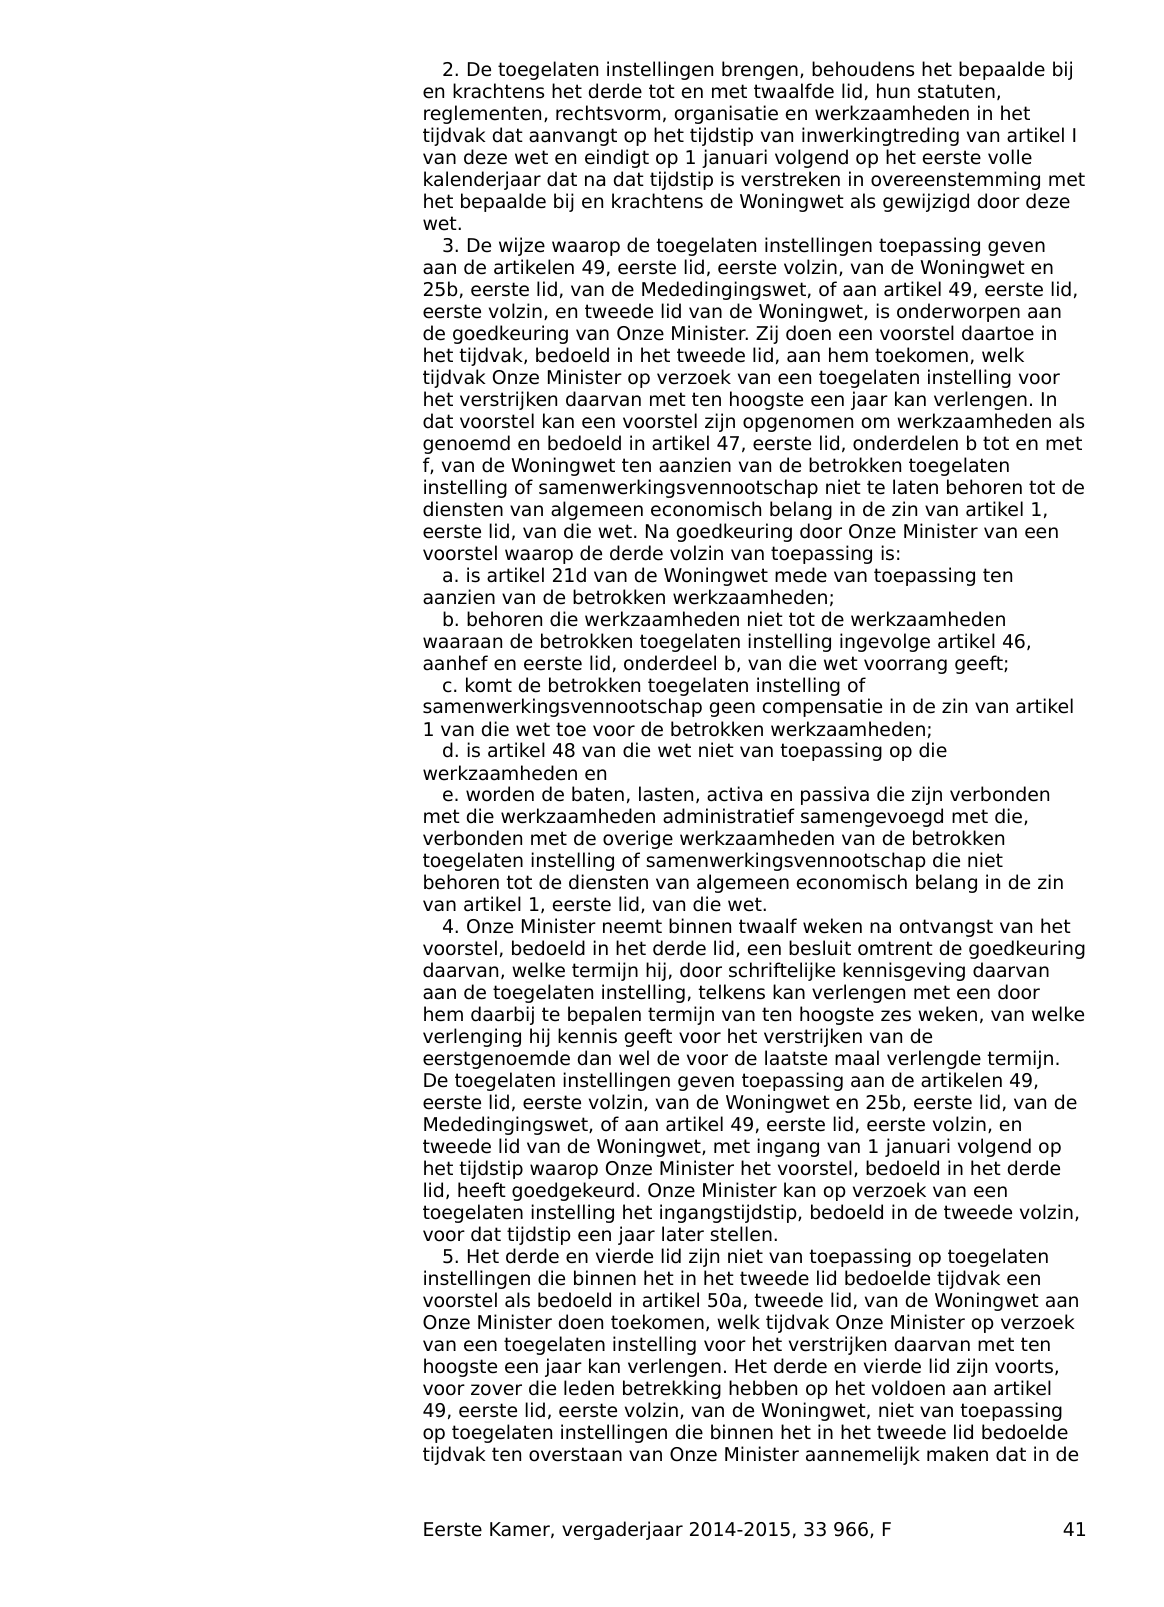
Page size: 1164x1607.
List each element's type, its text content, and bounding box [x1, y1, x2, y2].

text 3. De wijze waarop de toegelaten instellingen toepassing geven aan de artikelen 49, eerste lid, eerste volzin, van de Woningwet en 25b, eerste lid, van de Mededingingswet, of aan artikel 49, eerste lid, eerste volzin, en tweede lid van de Woningwet, is onderworpen aan de goedkeuring van Onze Minister. Zij doen een voorstel daartoe in het tijdvak, bedoeld in het tweede lid, aan hem toekomen, welk tijdvak Onze Minister op verzoek van een toegelaten instelling voor het verstrijken daarvan met ten hoogste een jaar kan verlengen. In dat voorstel kan een voorstel zijn opgenomen om werkzaamheden als genoemd en bedoeld in artikel 47, eerste lid, onderdelen b tot en met f, van de Woningwet ten aanzien van de betrokken toegelaten instelling of samenwerkingsvennootschap niet te laten behoren tot de diensten van algemeen economisch belang in de zin van artikel 1, eerste lid, van die wet. Na goedkeuring door Onze Minister van een voorstel waarop de derde volzin van toepassing is: [422, 235, 1087, 564]
text 2. De toegelaten instellingen brengen, behoudens het bepaalde bij en krachtens het derde tot en met twaalfde lid, hun statuten, reglementen, rechtsvorm, organisatie en werkzaamheden in het tijdvak dat aanvangt op het tijdstip van inwerkingtreding van artikel I van deze wet en eindigt op 1 januari volgend op het eerste volle kalenderjaar dat na dat tijdstip is verstreken in overeenstemming met het bepaalde bij en krachtens de Woningwet als gewijzigd door deze wet. [422, 59, 1087, 235]
text a. is artikel 21d van de Woningwet mede van toepassing ten aanzien van de betrokken werkzaamheden; [422, 564, 1087, 608]
text b. behoren die werkzaamheden niet tot de werkzaamheden waaraan de betrokken toegelaten instelling ingevolge artikel 46, aanhef en eerste lid, onderdeel b, van die wet voorrang geeft; [422, 608, 1087, 674]
text e. worden de baten, lasten, activa en passiva die zijn verbonden met die werkzaamheden administratief samengevoegd met die, verbonden met de overige werkzaamheden van de betrokken toegelaten instelling of samenwerkingsvennootschap die niet behoren tot de diensten van algemeen economisch belang in de zin van artikel 1, eerste lid, van die wet. [422, 784, 1087, 916]
text 4. Onze Minister neemt binnen twaalf weken na ontvangst van het voorstel, bedoeld in het derde lid, een besluit omtrent de goedkeuring daarvan, welke termijn hij, door schriftelijke kennisgeving daarvan aan de toegelaten instelling, telkens kan verlengen met een door hem daarbij te bepalen termijn van ten hoogste zes weken, van welke verlenging hij kennis geeft voor het verstrijken van de eerstgenoemde dan wel de voor de laatste maal verlengde termijn. De toegelaten instellingen geven toepassing aan de artikelen 49, eerste lid, eerste volzin, van de Woningwet en 25b, eerste lid, van de Mededingingswet, of aan artikel 49, eerste lid, eerste volzin, en tweede lid van de Woningwet, met ingang van 1 januari volgend op het tijdstip waarop Onze Minister het voorstel, bedoeld in het derde lid, heeft goedgekeurd. Onze Minister kan op verzoek van een toegelaten instelling het ingangstijdstip, bedoeld in de tweede volzin, voor dat tijdstip een jaar later stellen. [422, 916, 1087, 1246]
text d. is artikel 48 van die wet niet van toepassing op die werkzaamheden en [422, 740, 1087, 784]
text 5. Het derde en vierde lid zijn niet van toepassing op toegelaten instellingen die binnen het in het tweede lid bedoelde tijdvak een voorstel als bedoeld in artikel 50a, tweede lid, van de Woningwet aan Onze Minister doen toekomen, welk tijdvak Onze Minister op verzoek van een toegelaten instelling voor het verstrijken daarvan met ten hoogste een jaar kan verlengen. Het derde en vierde lid zijn voorts, voor zover die leden betrekking hebben op het voldoen aan artikel 49, eerste lid, eerste volzin, van de Woningwet, niet van toepassing op toegelaten instellingen die binnen het in het tweede lid bedoelde tijdvak ten overstaan van Onze Minister aannemelijk maken dat in de [422, 1246, 1087, 1466]
text c. komt de betrokken toegelaten instelling of samenwerkingsvennootschap geen compensatie in de zin van artikel 1 van die wet toe voor de betrokken werkzaamheden; [422, 674, 1087, 740]
